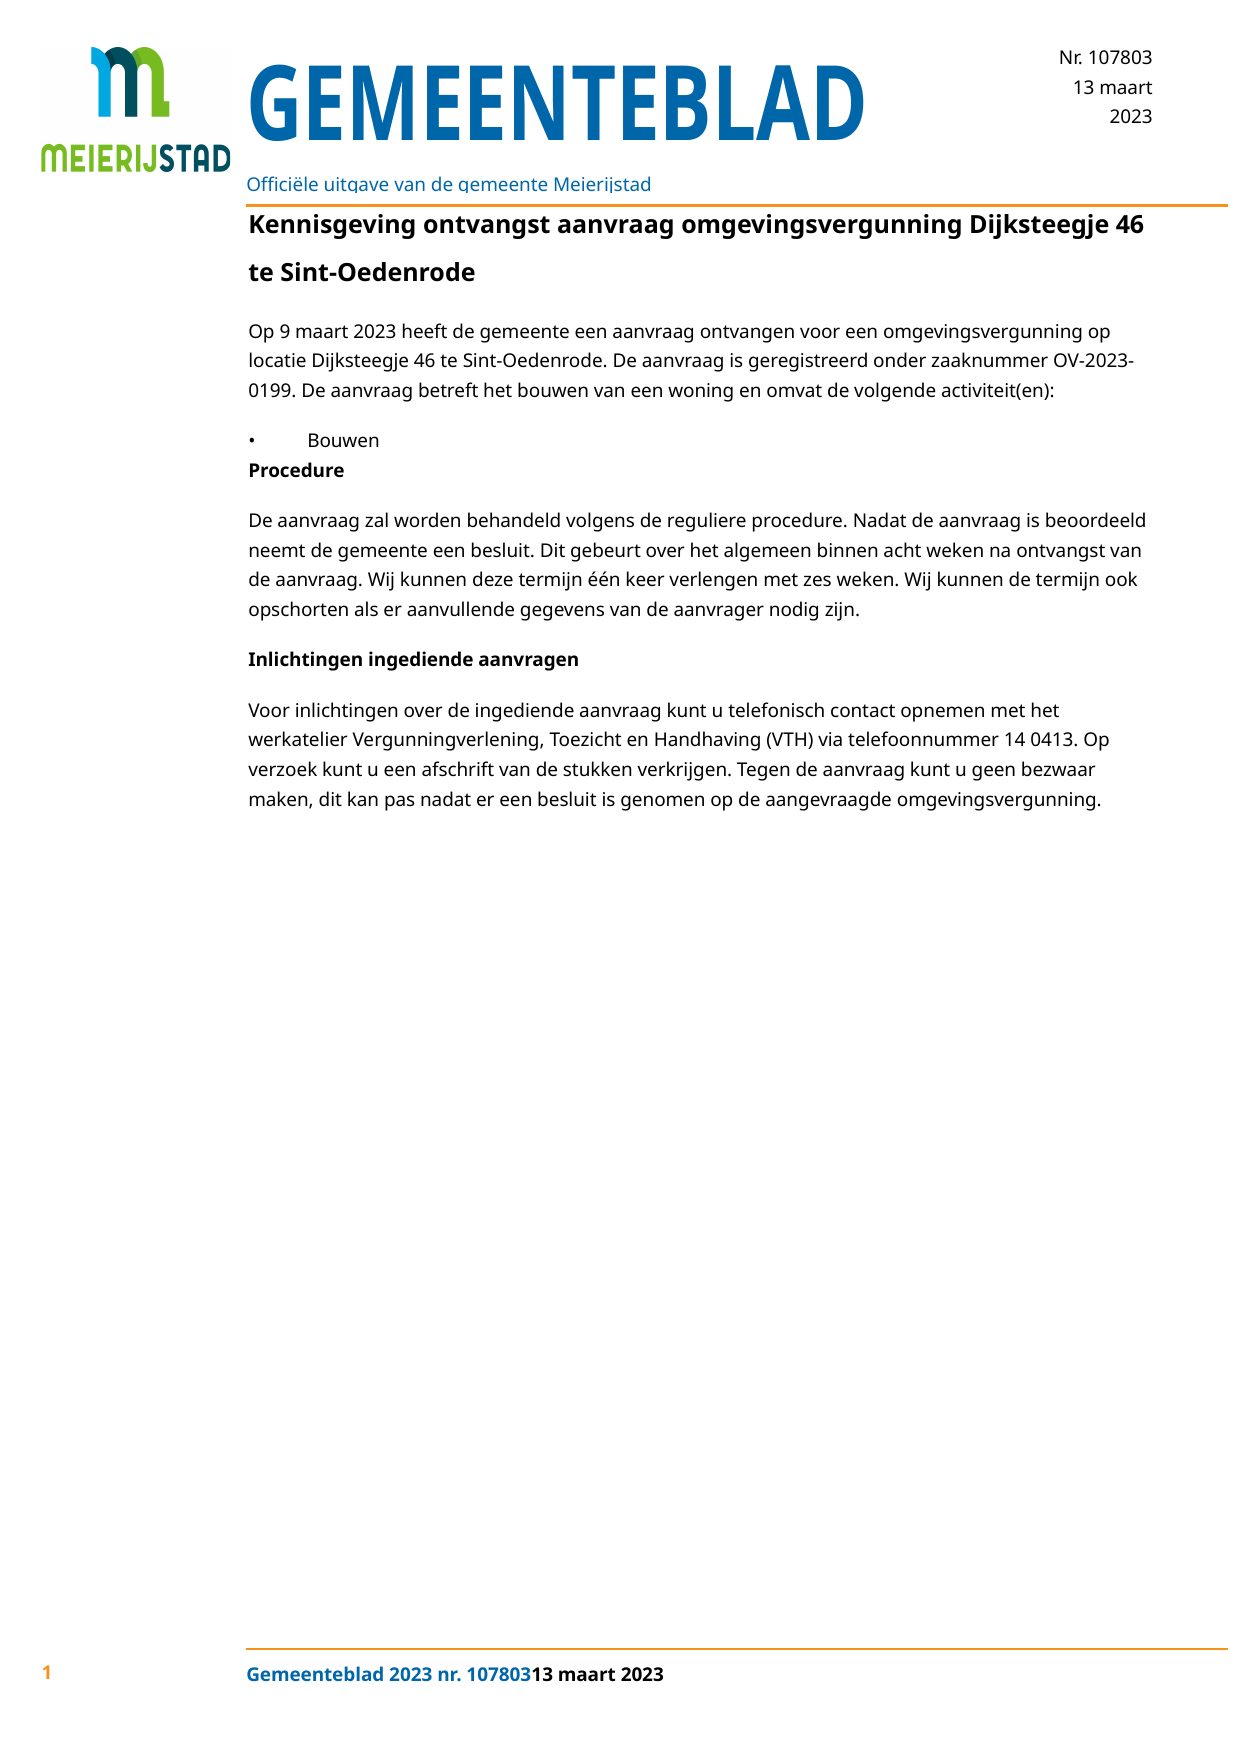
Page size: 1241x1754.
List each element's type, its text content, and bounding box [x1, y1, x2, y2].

list Bouwen [248, 427, 1152, 453]
text De aanvraag zal worden behandeld volgens de reguliere procedure. Nadat de aanvraag is beoordeeld neemt de gemeente een besluit. Dit gebeurt over het algemeen binnen acht weken na ontvangst van de aanvraag. Wij kunnen deze termijn één keer verlengen met zes weken. Wij kunnen de termijn ook opschorten als er aanvullende gegevens van de aanvrager nodig zijn. [248, 507, 1152, 622]
picture [41, 47, 231, 172]
text Kennisgeving ontvangst aanvraag omgevingsvergunning Dijksteegje 46 te Sint-Oedenrode [248, 207, 1152, 288]
text Voor inlichtingen over de ingediende aanvraag kunt u telefonisch contact opnemen met het werkatelier Vergunningverlening, Toezicht en Handhaving (VTH) via telefoonnummer 14 0413. Op verzoek kunt u een afschrift van de stukken verkrijgen. Tegen de aanvraag kunt u geen bezwaar maken, dit kan pas nadat er een besluit is genomen op de aangevraagde omgevingsvergunning. [248, 697, 1152, 812]
text Procedure [248, 457, 1152, 483]
text Inlichtingen ingediende aanvragen [248, 647, 1152, 672]
text Op 9 maart 2023 heeft de gemeente een aanvraag ontvangen voor een omgevingsvergunning op locatie Dijksteegje 46 te Sint-Oedenrode. De aanvraag is geregistreerd onder zaaknummer OV-2023-0199. De aanvraag betreft het bouwen van een woning en omvat de volgende activiteit(en): [248, 318, 1152, 403]
